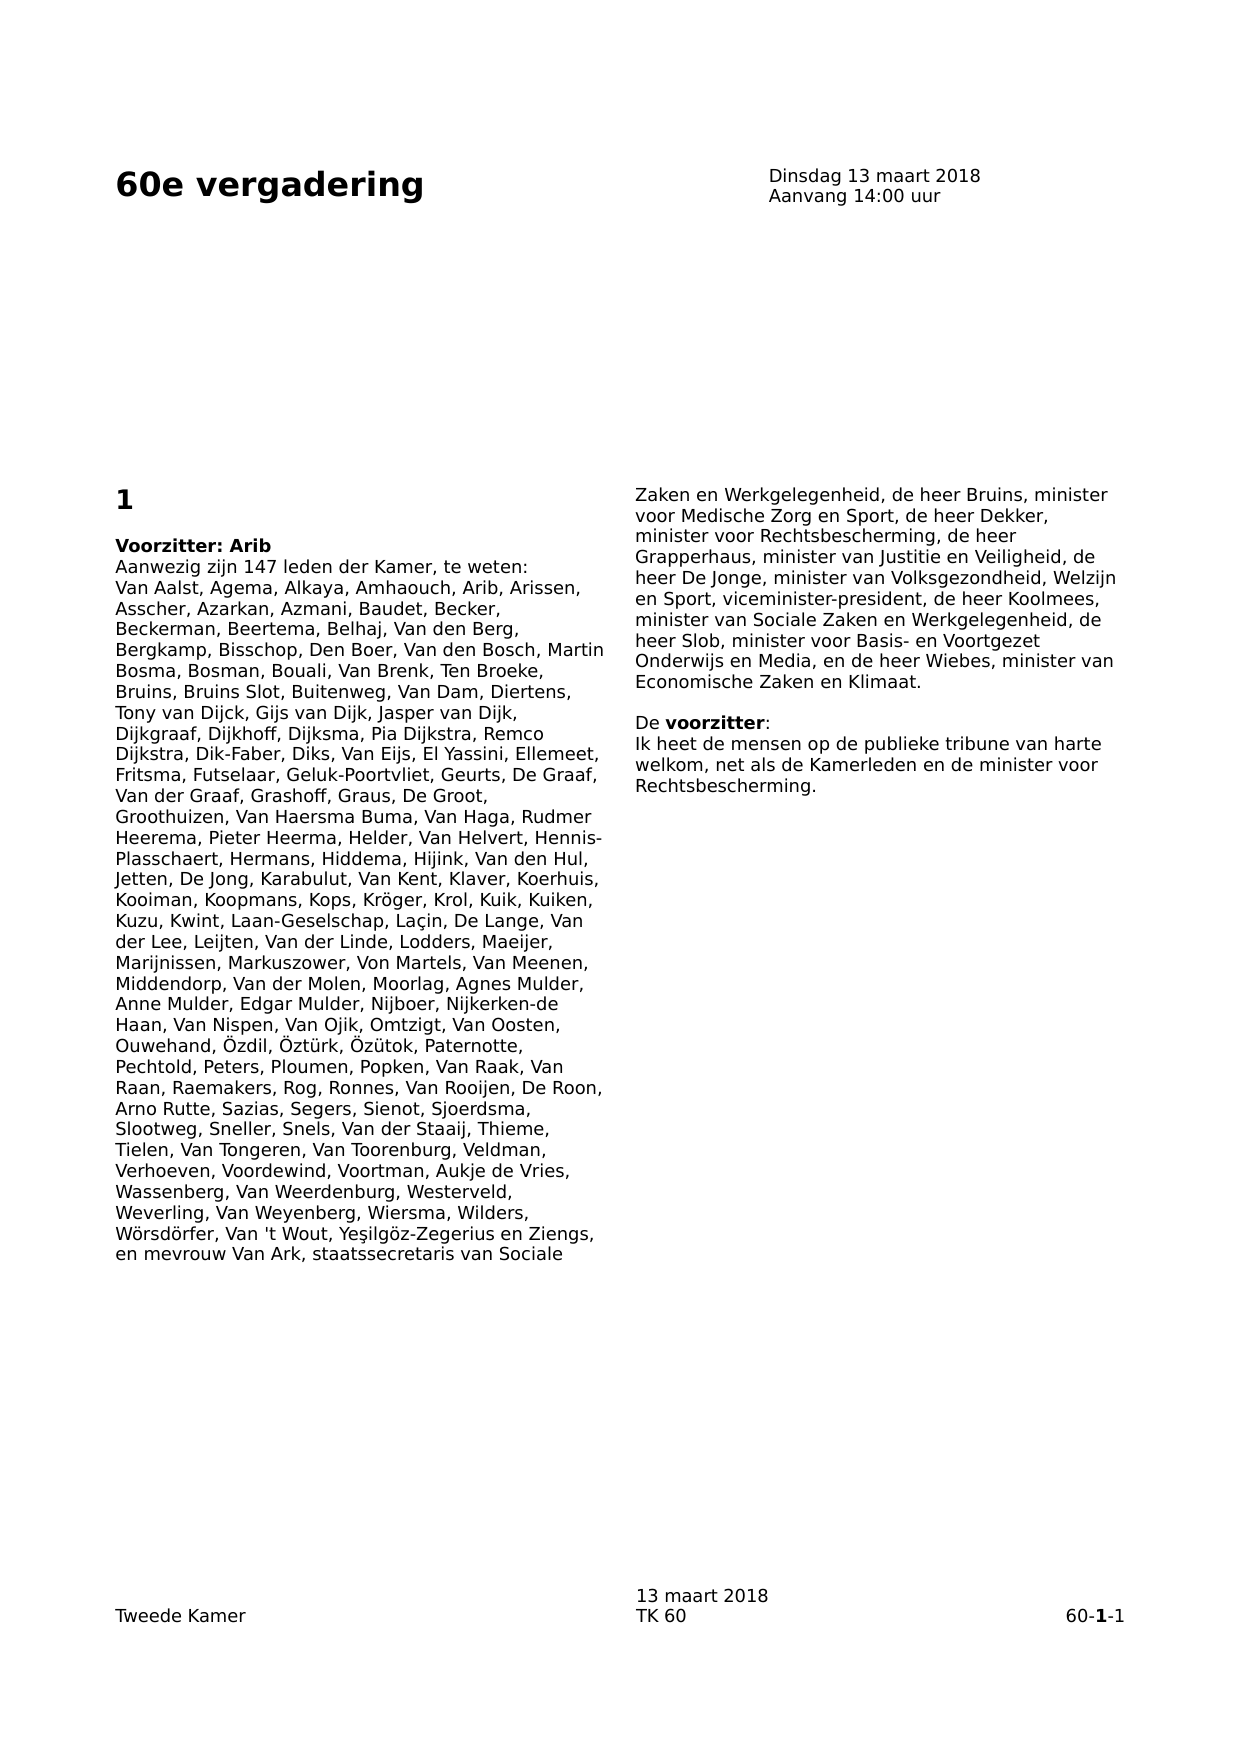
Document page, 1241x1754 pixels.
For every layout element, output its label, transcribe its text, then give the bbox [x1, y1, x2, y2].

title 1 [115, 484, 605, 516]
text Voorzitter: Arib [115, 536, 605, 557]
text Van Aalst, Agema, Alkaya, Amhaouch, Arib, Arissen, Asscher, Azarkan, Azmani, Baudet, Becker, Beckerman, Beertema, Belhaj, Van den Berg, Bergkamp, Bisschop, Den Boer, Van den Bosch, Martin Bosma, Bosman, Bouali, Van Brenk, Ten Broeke, Bruins, Bruins Slot, Buitenweg, Van Dam, Diertens, Tony van Dijck, Gijs van Dijk, Jasper van Dijk, Dijkgraaf, Dijkhoff, Dijksma, Pia Dijkstra, Remco Dijkstra, Dik-Faber, Diks, Van Eijs, El Yassini, Ellemeet, Fritsma, Futselaar, Geluk-Poortvliet, Geurts, De Graaf, Van der Graaf, Grashoff, Graus, De Groot, Groothuizen, Van Haersma Buma, Van Haga, Rudmer Heerema, Pieter Heerma, Helder, Van Helvert, Hennis-Plasschaert, Hermans, Hiddema, Hijink, Van den Hul, Jetten, De Jong, Karabulut, Van Kent, Klaver, Koerhuis, Kooiman, Koopmans, Kops, Kröger, Krol, Kuik, Kuiken, Kuzu, Kwint, Laan-Geselschap, Laçin, De Lange, Van der Lee, Leijten, Van der Linde, Lodders, Maeijer, Marijnissen, Markuszower, Von Martels, Van Meenen, Middendorp, Van der Molen, Moorlag, Agnes Mulder, Anne Mulder, Edgar Mulder, Nijboer, Nijkerken-de Haan, Van Nispen, Van Ojik, Omtzigt, Van Oosten, Ouwehand, Özdil, Öztürk, Özütok, Paternotte, Pechtold, Peters, Ploumen, Popken, Van Raak, Van Raan, Raemakers, Rog, Ronnes, Van Rooijen, De Roon, Arno Rutte, Sazias, Segers, Sienot, Sjoerdsma, Slootweg, Sneller, Snels, Van der Staaij, Thieme, Tielen, Van Tongeren, Van Toorenburg, Veldman, Verhoeven, Voordewind, Voortman, Aukje de Vries, Wassenberg, Van Weerdenburg, Westerveld, Weverling, Van Weyenberg, Wiersma, Wilders, Wörsdörfer, Van 't Wout, Yeşilgöz-Zegerius en Ziengs, [115, 577, 605, 1244]
table_header Dinsdag 13 maart 2018 [769, 165, 1125, 186]
text Zaken en Werkgelegenheid, de heer Bruins, minister voor Medische Zorg en Sport, de heer Dekker, minister voor Rechtsbescherming, de heer Grapperhaus, minister van Justitie en Veiligheid, de heer De Jonge, minister van Volksgezondheid, Welzijn en Sport, viceminister-president, de heer Koolmees, minister van Sociale Zaken en Werkgelegenheid, de heer Slob, minister voor Basis- en Voortgezet Onderwijs en Media, en de heer Wiebes, minister van Economische Zaken en Klimaat. [635, 484, 1125, 693]
text Aanwezig zijn 147 leden der Kamer, te weten: [115, 557, 605, 577]
table_cell Aanvang 14:00 uur [769, 186, 1125, 207]
text en mevrouw Van Ark, staatssecretaris van Sociale [115, 1244, 605, 1265]
text Ik heet de mensen op de publieke tribune van harte welkom, net als de Kamerleden en de minister voor Rechtsbescherming. [635, 734, 1125, 796]
table_header 60e vergadering [115, 165, 768, 207]
text De voorzitter: [635, 713, 1125, 734]
